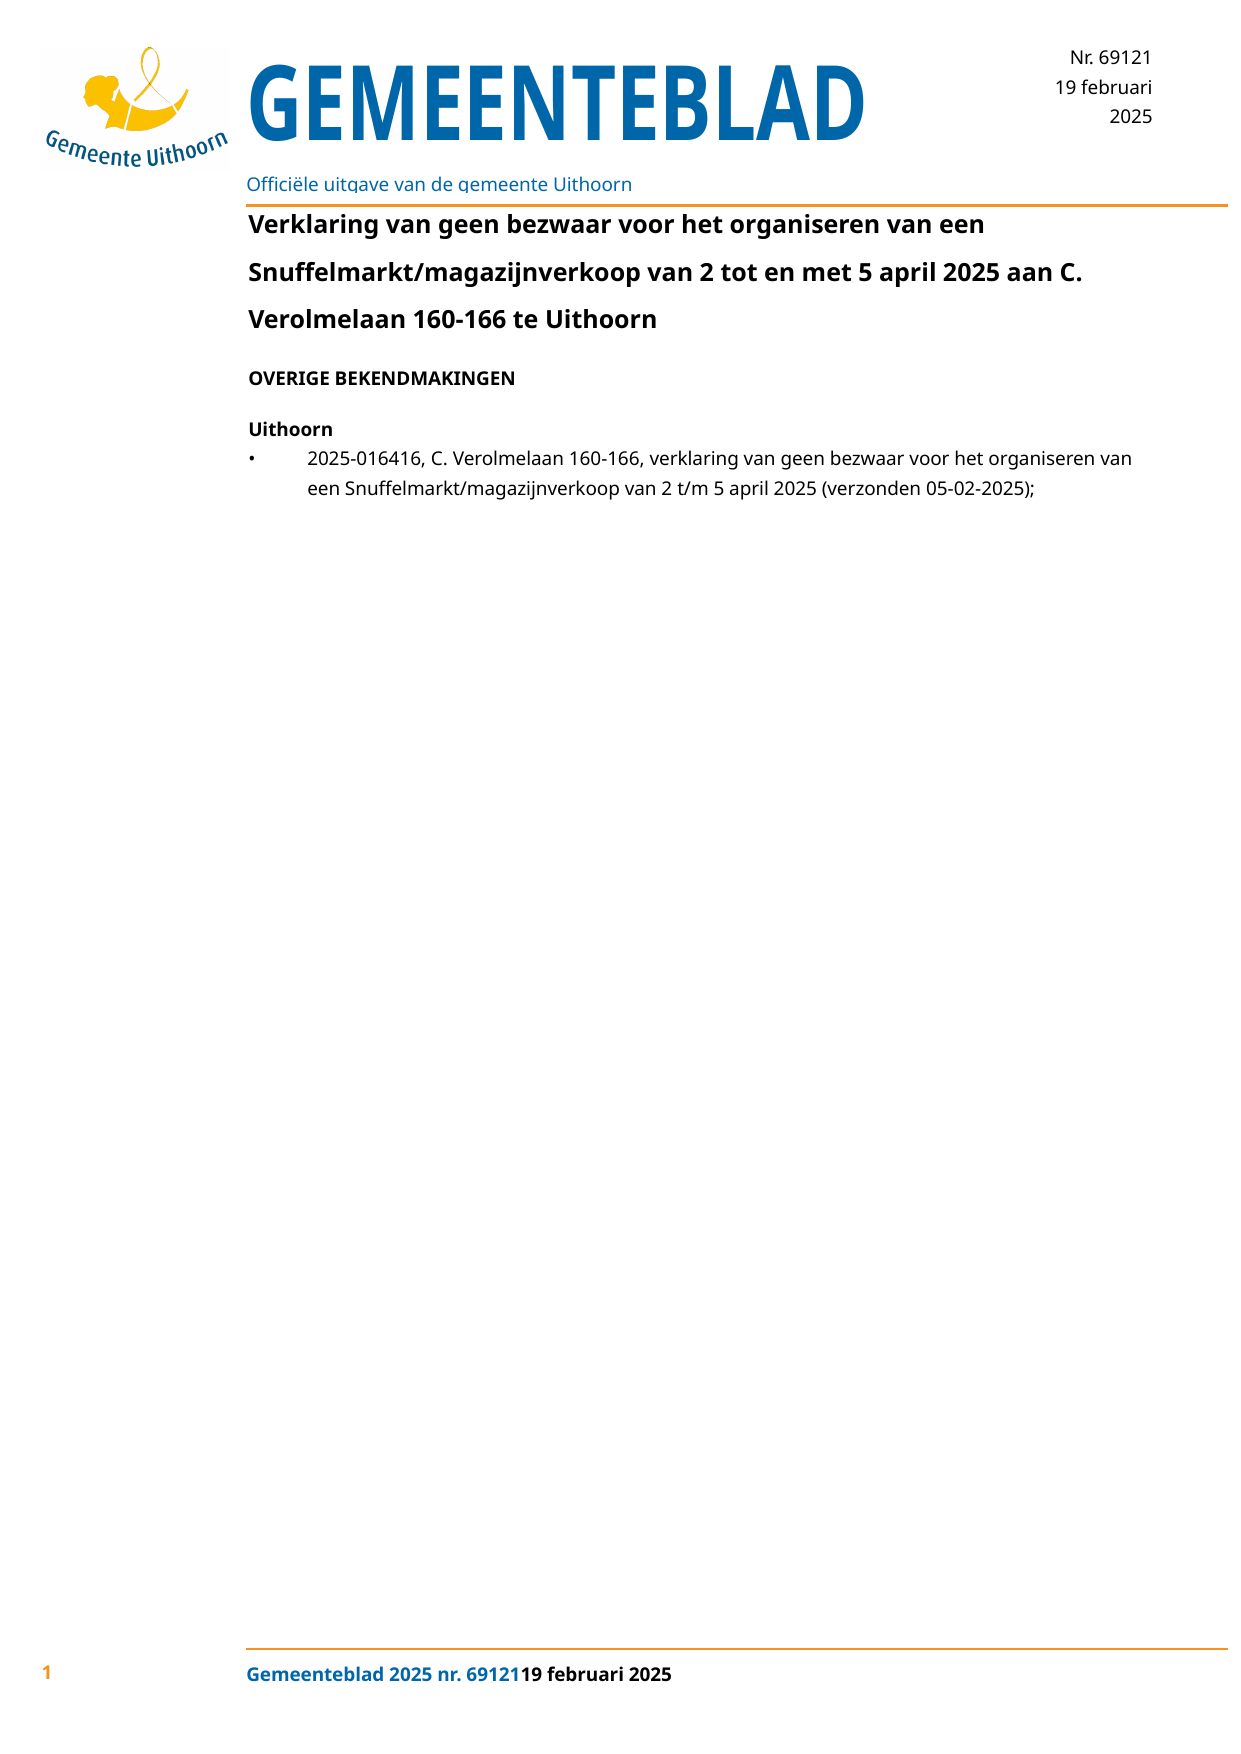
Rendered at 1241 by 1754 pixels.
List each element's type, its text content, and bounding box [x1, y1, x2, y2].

list 2025-016416, C. Verolmelaan 160-166, verklaring van geen bezwaar voor het organiseren van een Snuffelmarkt/magazijnverkoop van 2 t/m 5 april 2025 (verzonden 05-02-2025); [248, 446, 1152, 501]
text OVERIGE BEKENDMAKINGEN [248, 366, 1152, 391]
text Verklaring van geen bezwaar voor het organiseren van een Snuffelmarkt/magazijnverkoop van 2 tot en met 5 april 2025 aan C. Verolmelaan 160-166 te Uithoorn [248, 207, 1152, 336]
text Uithoorn [248, 416, 1152, 442]
picture [41, 47, 231, 172]
